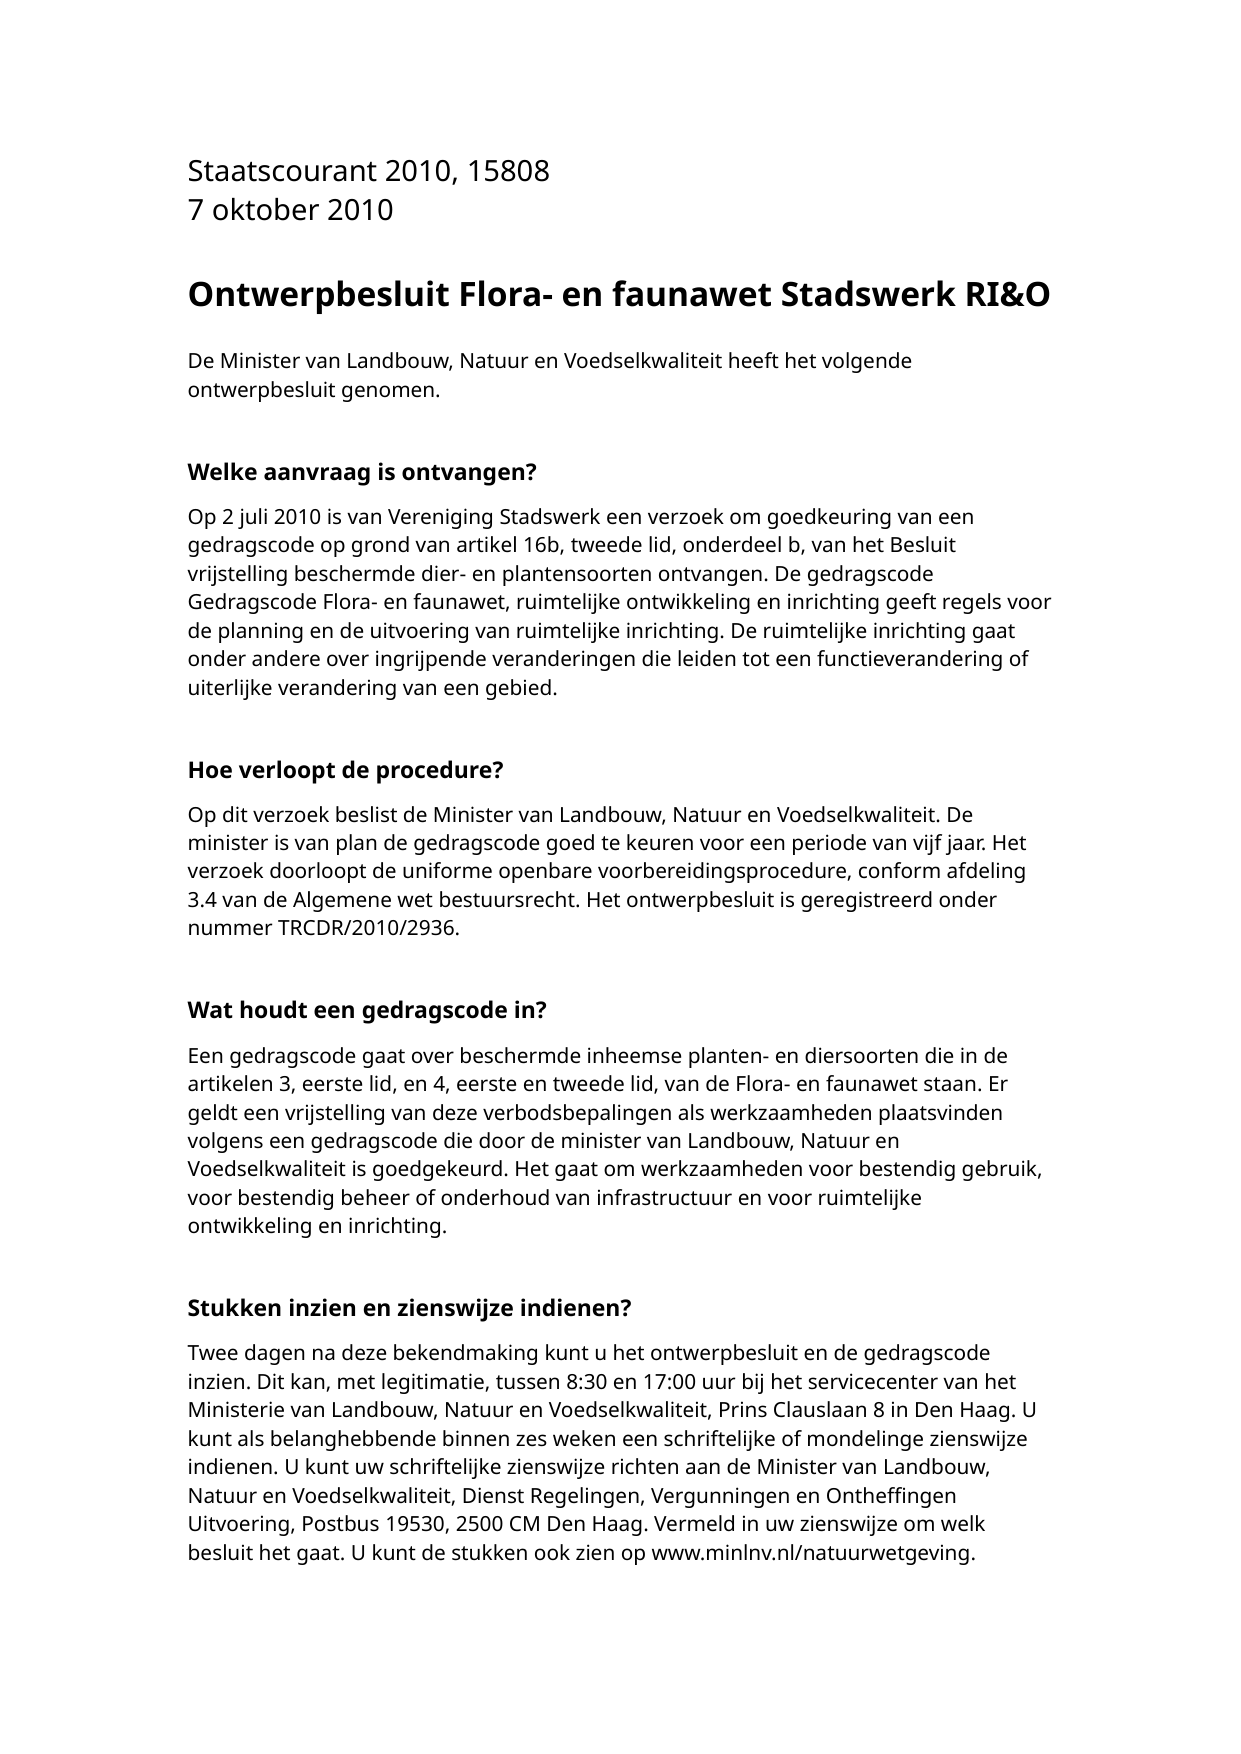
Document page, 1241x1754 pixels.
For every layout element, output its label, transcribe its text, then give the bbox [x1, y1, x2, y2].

text 7 oktober 2010 [187, 190, 1053, 229]
text Op dit verzoek beslist de Minister van Landbouw, Natuur en Voedselkwaliteit. De minister is van plan de gedragscode goed te keuren voor een periode van vijf jaar. Het verzoek doorloopt de uniforme openbare voorbereidingsprocedure, conform afdeling 3.4 van de Algemene wet bestuursrecht. Het ontwerpbesluit is geregistreerd onder nummer TRCDR/2010/2936. [187, 800, 1053, 942]
subtitle Stukken inzien en zienswijze indienen? [187, 1292, 1053, 1323]
text Een gedragscode gaat over beschermde inheemse planten- en diersoorten die in de artikelen 3, eerste lid, en 4, eerste en tweede lid, van de Flora- en faunawet staan. Er geldt een vrijstelling van deze verbodsbepalingen als werkzaamheden plaatsvinden volgens een gedragscode die door de minister van Landbouw, Natuur en Voedselkwaliteit is goedgekeurd. Het gaat om werkzaamheden voor bestendig gebruik, voor bestendig beheer of onderhoud van infrastructuur en voor ruimtelijke ontwikkeling en inrichting. [187, 1041, 1053, 1240]
subtitle Wat houdt een gedragscode in? [187, 994, 1053, 1026]
subtitle Welke aanvraag is ontvangen? [187, 456, 1053, 487]
subtitle Hoe verloopt de procedure? [187, 753, 1053, 785]
text Op 2 juli 2010 is van Vereniging Stadswerk een verzoek om goedkeuring van een gedragscode op grond van artikel 16b, tweede lid, onderdeel b, van het Besluit vrijstelling beschermde dier- en plantensoorten ontvangen. De gedragscode Gedragscode Flora- en faunawet, ruimtelijke ontwikkeling en inrichting geeft regels voor de planning en de uitvoering van ruimtelijke inrichting. De ruimtelijke inrichting gaat onder andere over ingrijpende veranderingen die leiden tot een functieverandering of uiterlijke verandering van een gebied. [187, 502, 1053, 701]
text De Minister van Landbouw, Natuur en Voedselkwaliteit heeft het volgende ontwerpbesluit genomen. [187, 346, 1053, 403]
text Staatscourant 2010, 15808 [187, 150, 1053, 190]
text Twee dagen na deze bekendmaking kunt u het ontwerpbesluit en de gedragscode inzien. Dit kan, met legitimatie, tussen 8:30 en 17:00 uur bij het servicecenter van het Ministerie van Landbouw, Natuur en Voedselkwaliteit, Prins Clauslaan 8 in Den Haag. U kunt als belanghebbende binnen zes weken een schriftelijke of mondelinge zienswijze indienen. U kunt uw schriftelijke zienswijze richten aan de Minister van Landbouw, Natuur en Voedselkwaliteit, Dienst Regelingen, Vergunningen en Ontheffingen Uitvoering, Postbus 19530, 2500 CM Den Haag. Vermeld in uw zienswijze om welk besluit het gaat. U kunt de stukken ook zien op www.minlnv.nl/natuurwetgeving. [187, 1338, 1053, 1566]
subtitle Ontwerpbesluit Flora- en faunawet Stadswerk RI&O [187, 271, 1053, 316]
